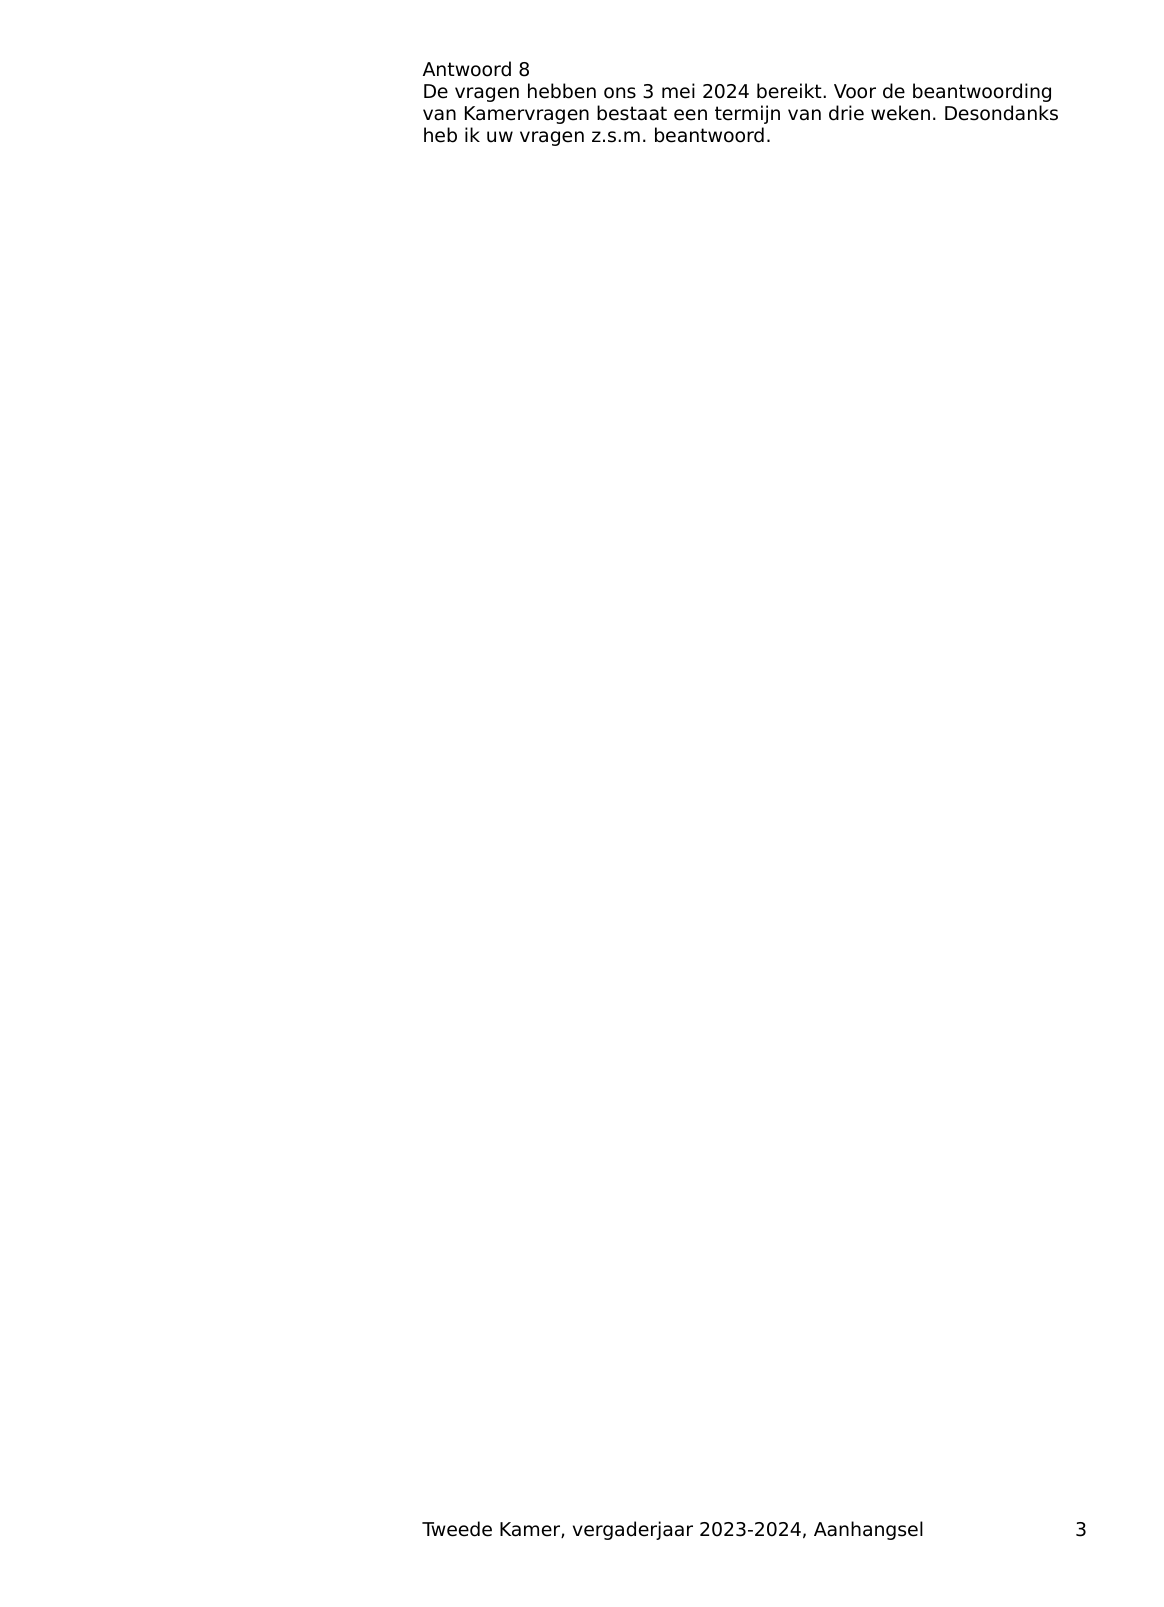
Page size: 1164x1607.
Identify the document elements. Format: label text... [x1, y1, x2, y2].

text Antwoord 8 [422, 59, 1087, 81]
text De vragen hebben ons 3 mei 2024 bereikt. Voor de beantwoording van Kamervragen bestaat een termijn van drie weken. Desondanks heb ik uw vragen z.s.m. beantwoord. [422, 81, 1087, 147]
